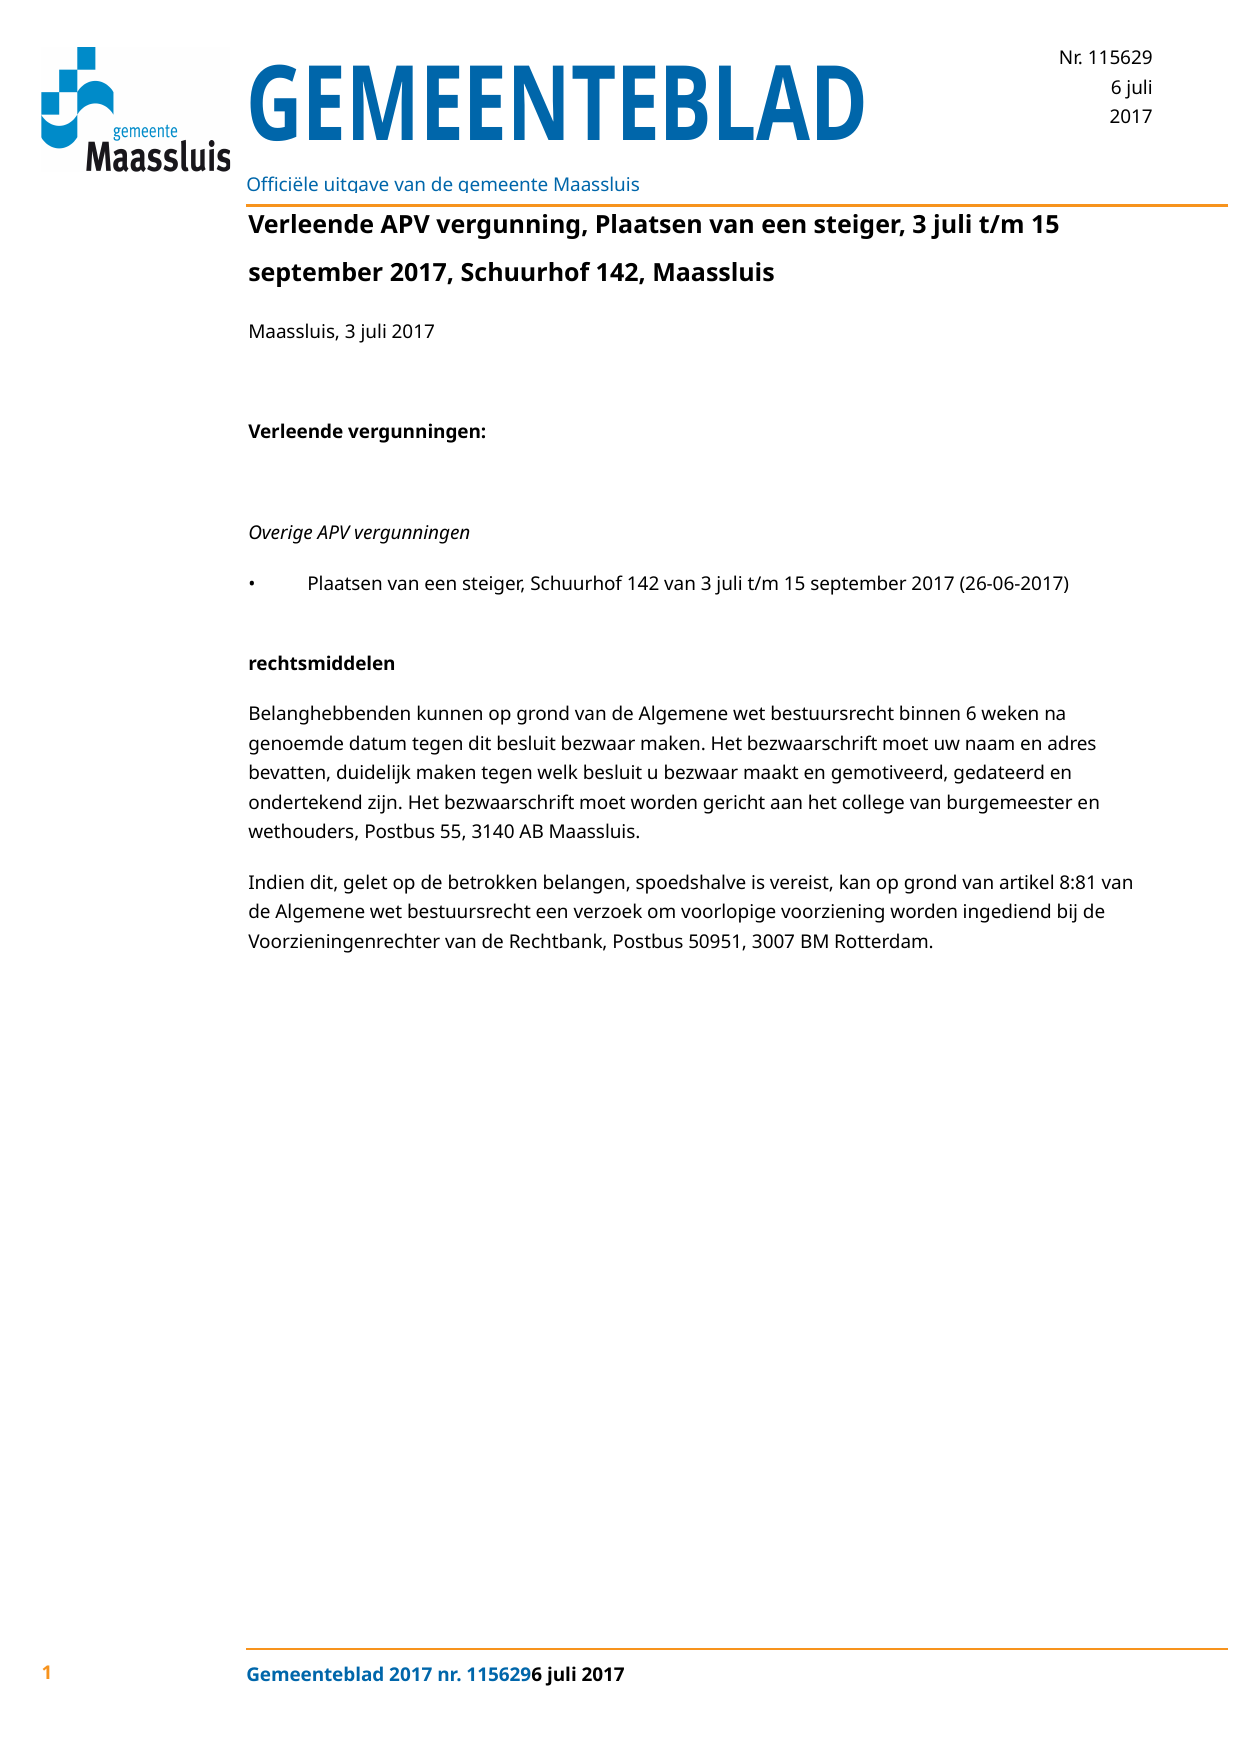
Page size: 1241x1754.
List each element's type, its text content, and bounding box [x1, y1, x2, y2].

text Verleende APV vergunning, Plaatsen van een steiger, 3 juli t/m 15 september 2017, Schuurhof 142, Maassluis [248, 207, 1152, 288]
text Verleende vergunningen: [248, 419, 1152, 444]
text Belanghebbenden kunnen op grond van de Algemene wet bestuursrecht binnen 6 weken na genoemde datum tegen dit besluit bezwaar maken. Het bezwaarschrift moet uw naam en adres bevatten, duidelijk maken tegen welk besluit u bezwaar maakt en gemotiveerd, gedateerd en ondertekend zijn. Het bezwaarschrift moet worden gericht aan het college van burgemeester en wethouders, Postbus 55, 3140 AB Maassluis. [248, 700, 1152, 844]
list Plaatsen van een steiger, Schuurhof 142 van 3 juli t/m 15 september 2017 (26-06-2017) [248, 570, 1152, 596]
text rechtsmiddelen [248, 650, 1152, 676]
text Overige APV vergunningen [248, 519, 1152, 545]
text Maassluis, 3 juli 2017 [248, 318, 1152, 344]
picture [41, 47, 77, 92]
text Indien dit, gelet op de betrokken belangen, spoedshalve is vereist, kan op grond van artikel 8:81 van de Algemene wet bestuursrecht een verzoek om voorlopige voorziening worden ingediend bij de Voorzieningenrechter van de Rechtbank, Postbus 50951, 3007 BM Rotterdam. [248, 869, 1152, 954]
picture [41, 47, 231, 172]
